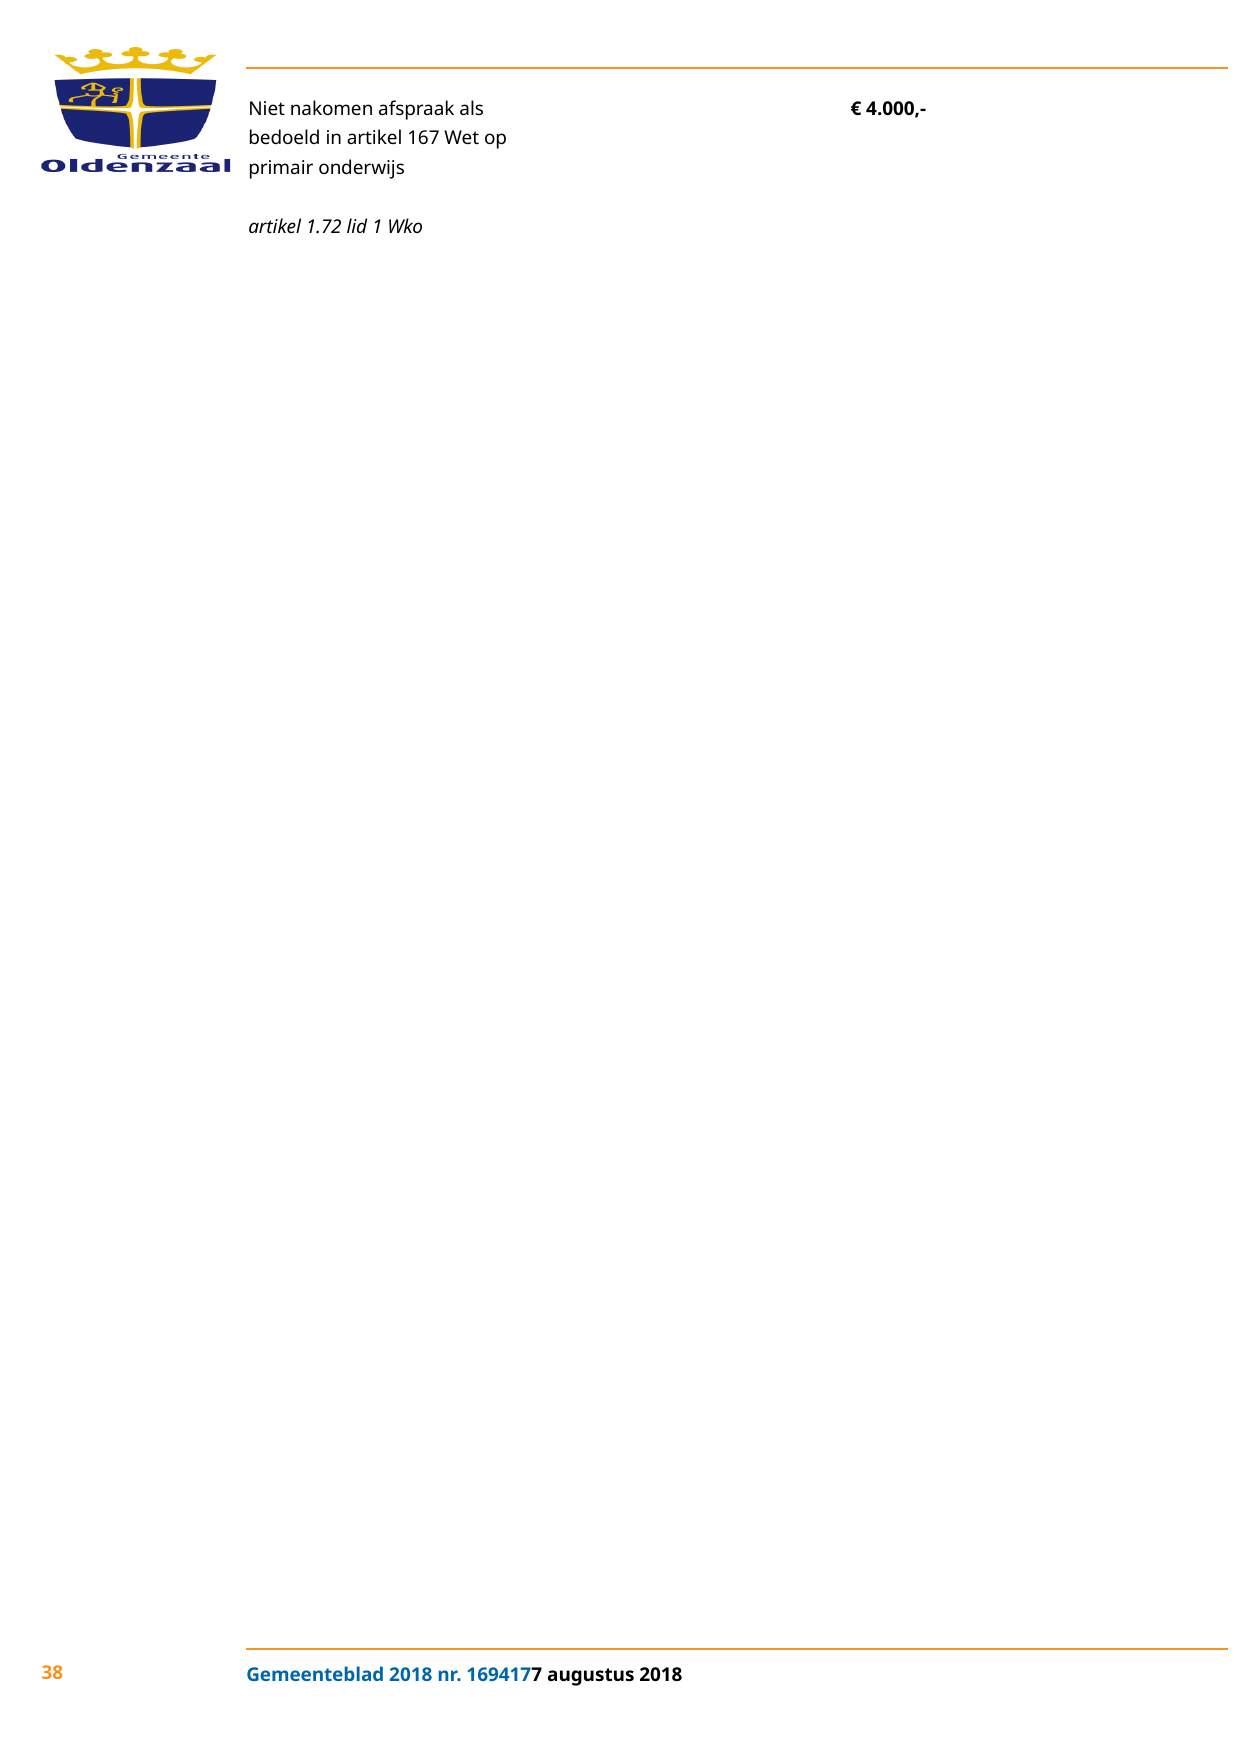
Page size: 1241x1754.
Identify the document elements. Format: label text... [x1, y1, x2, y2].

table_cell € 4.000,- [850, 95, 1152, 239]
picture [41, 47, 231, 172]
table_cell [549, 95, 850, 239]
table_cell Niet nakomen afspraak als bedoeld in artikel 167 Wet op primair onderwijs artikel 1.72 lid 1 Wko [248, 95, 549, 239]
